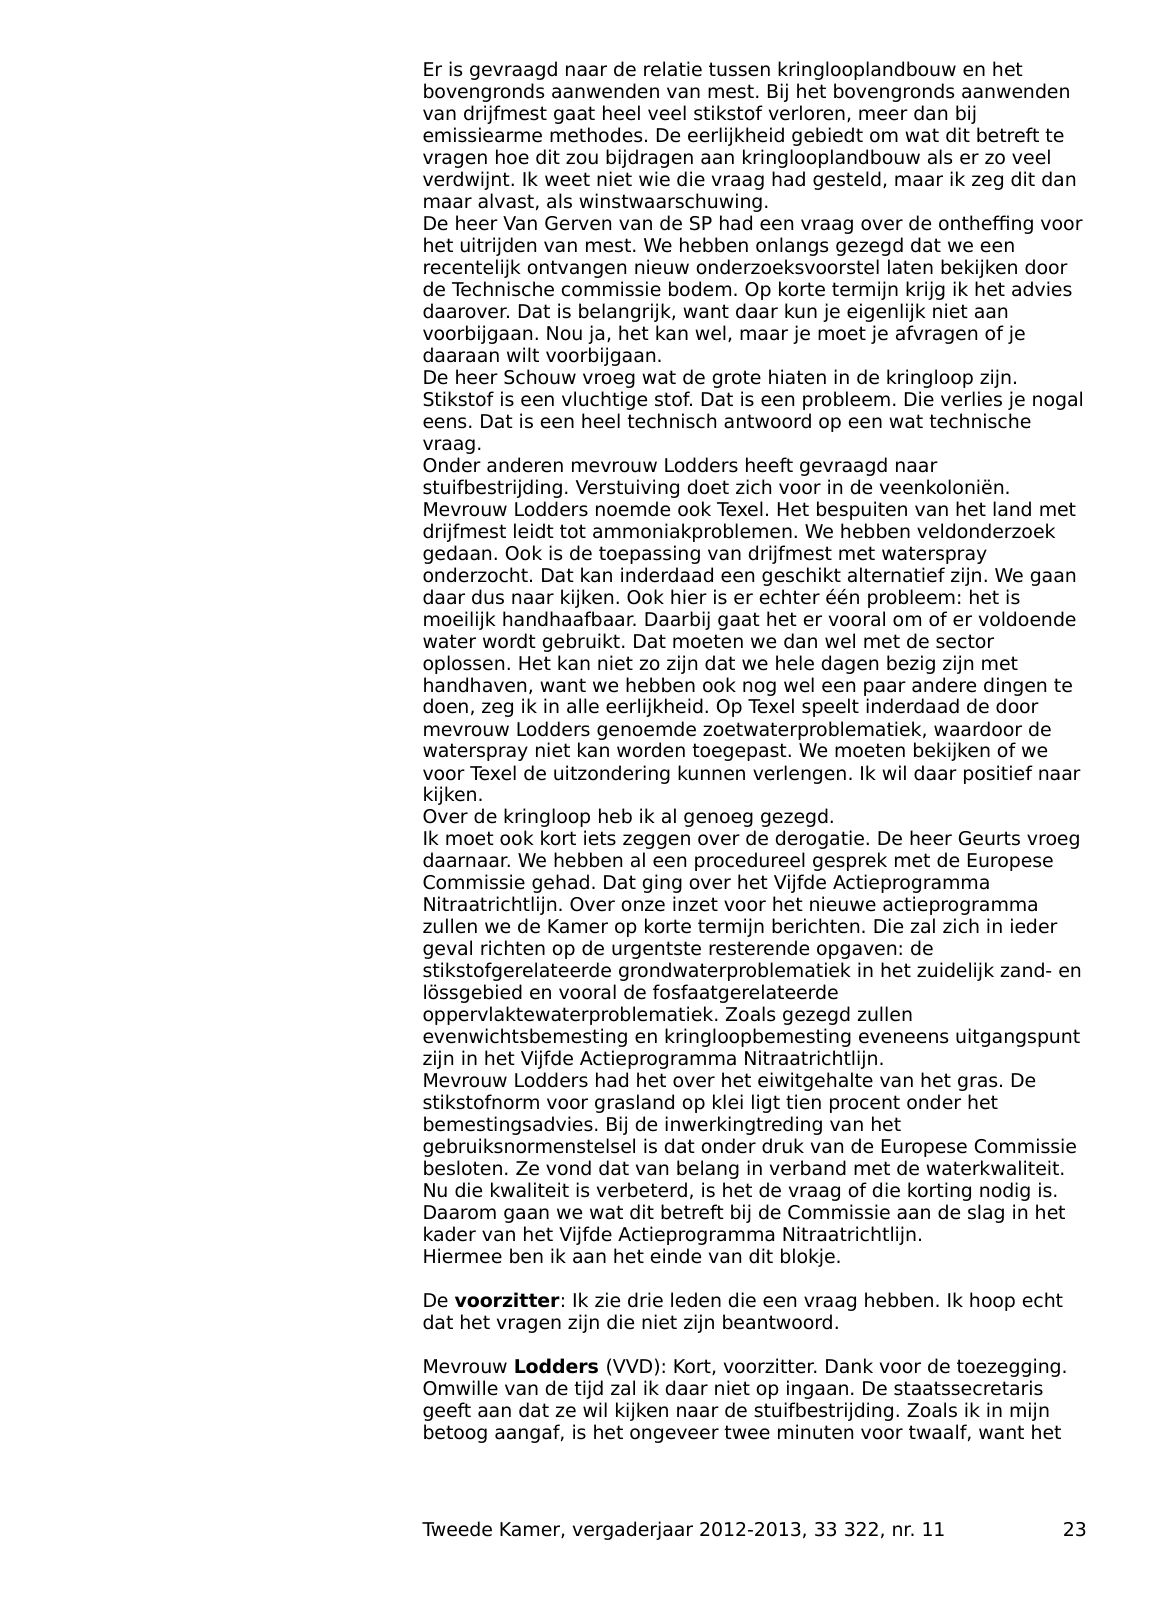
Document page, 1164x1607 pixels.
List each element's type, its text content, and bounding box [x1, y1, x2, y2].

text De heer Van Gerven van de SP had een vraag over de ontheffing voor het uitrijden van mest. We hebben onlangs gezegd dat we een recentelijk ontvangen nieuw onderzoeksvoorstel laten bekijken door de Technische commissie bodem. Op korte termijn krijg ik het advies daarover. Dat is belangrijk, want daar kun je eigenlijk niet aan voorbijgaan. Nou ja, het kan wel, maar je moet je afvragen of je daaraan wilt voorbijgaan. [422, 213, 1087, 367]
text Er is gevraagd naar de relatie tussen kringlooplandbouw en het bovengronds aanwenden van mest. Bij het bovengronds aanwenden van drijfmest gaat heel veel stikstof verloren, meer dan bij emissiearme methodes. De eerlijkheid gebiedt om wat dit betreft te vragen hoe dit zou bijdragen aan kringlooplandbouw als er zo veel verdwijnt. Ik weet niet wie die vraag had gesteld, maar ik zeg dit dan maar alvast, als winstwaarschuwing. [422, 59, 1087, 213]
text Onder anderen mevrouw Lodders heeft gevraagd naar stuifbestrijding. Verstuiving doet zich voor in de veenkoloniën. Mevrouw Lodders noemde ook Texel. Het bespuiten van het land met drijfmest leidt tot ammoniakproblemen. We hebben veldonderzoek gedaan. Ook is de toepassing van drijfmest met waterspray onderzocht. Dat kan inderdaad een geschikt alternatief zijn. We gaan daar dus naar kijken. Ook hier is er echter één probleem: het is moeilijk handhaafbaar. Daarbij gaat het er vooral om of er voldoende water wordt gebruikt. Dat moeten we dan wel met de sector oplossen. Het kan niet zo zijn dat we hele dagen bezig zijn met handhaven, want we hebben ook nog wel een paar andere dingen te doen, zeg ik in alle eerlijkheid. Op Texel speelt inderdaad de door mevrouw Lodders genoemde zoetwaterproblematiek, waardoor de waterspray niet kan worden toegepast. We moeten bekijken of we voor Texel de uitzondering kunnen verlengen. Ik wil daar positief naar kijken. [422, 455, 1087, 806]
text Ik moet ook kort iets zeggen over de derogatie. De heer Geurts vroeg daarnaar. We hebben al een procedureel gesprek met de Europese Commissie gehad. Dat ging over het Vijfde Actieprogramma Nitraatrichtlijn. Over onze inzet voor het nieuwe actieprogramma zullen we de Kamer op korte termijn berichten. Die zal zich in ieder geval richten op de urgentste resterende opgaven: de stikstofgerelateerde grondwaterproblematiek in het zuidelijk zand- en lössgebied en vooral de fosfaatgerelateerde oppervlaktewaterproblematiek. Zoals gezegd zullen evenwichtsbemesting en kringloopbemesting eveneens uitgangspunt zijn in het Vijfde Actieprogramma Nitraatrichtlijn. [422, 828, 1087, 1070]
text De voorzitter: Ik zie drie leden die een vraag hebben. Ik hoop echt dat het vragen zijn die niet zijn beantwoord. [422, 1290, 1087, 1334]
text Mevrouw Lodders had het over het eiwitgehalte van het gras. De stikstofnorm voor grasland op klei ligt tien procent onder het bemestingsadvies. Bij de inwerkingtreding van het gebruiksnormenstelsel is dat onder druk van de Europese Commissie besloten. Ze vond dat van belang in verband met de waterkwaliteit. Nu die kwaliteit is verbeterd, is het de vraag of die korting nodig is. Daarom gaan we wat dit betreft bij de Commissie aan de slag in het kader van het Vijfde Actieprogramma Nitraatrichtlijn. [422, 1070, 1087, 1246]
text Hiermee ben ik aan het einde van dit blokje. [422, 1246, 1087, 1268]
text Mevrouw Lodders (VVD): Kort, voorzitter. Dank voor de toezegging. Omwille van de tijd zal ik daar niet op ingaan. De staatssecretaris geeft aan dat ze wil kijken naar de stuifbestrijding. Zoals ik in mijn betoog aangaf, is het ongeveer twee minuten voor twaalf, want het [422, 1356, 1087, 1444]
text Over de kringloop heb ik al genoeg gezegd. [422, 806, 1087, 828]
text De heer Schouw vroeg wat de grote hiaten in de kringloop zijn. Stikstof is een vluchtige stof. Dat is een probleem. Die verlies je nogal eens. Dat is een heel technisch antwoord op een wat technische vraag. [422, 367, 1087, 455]
